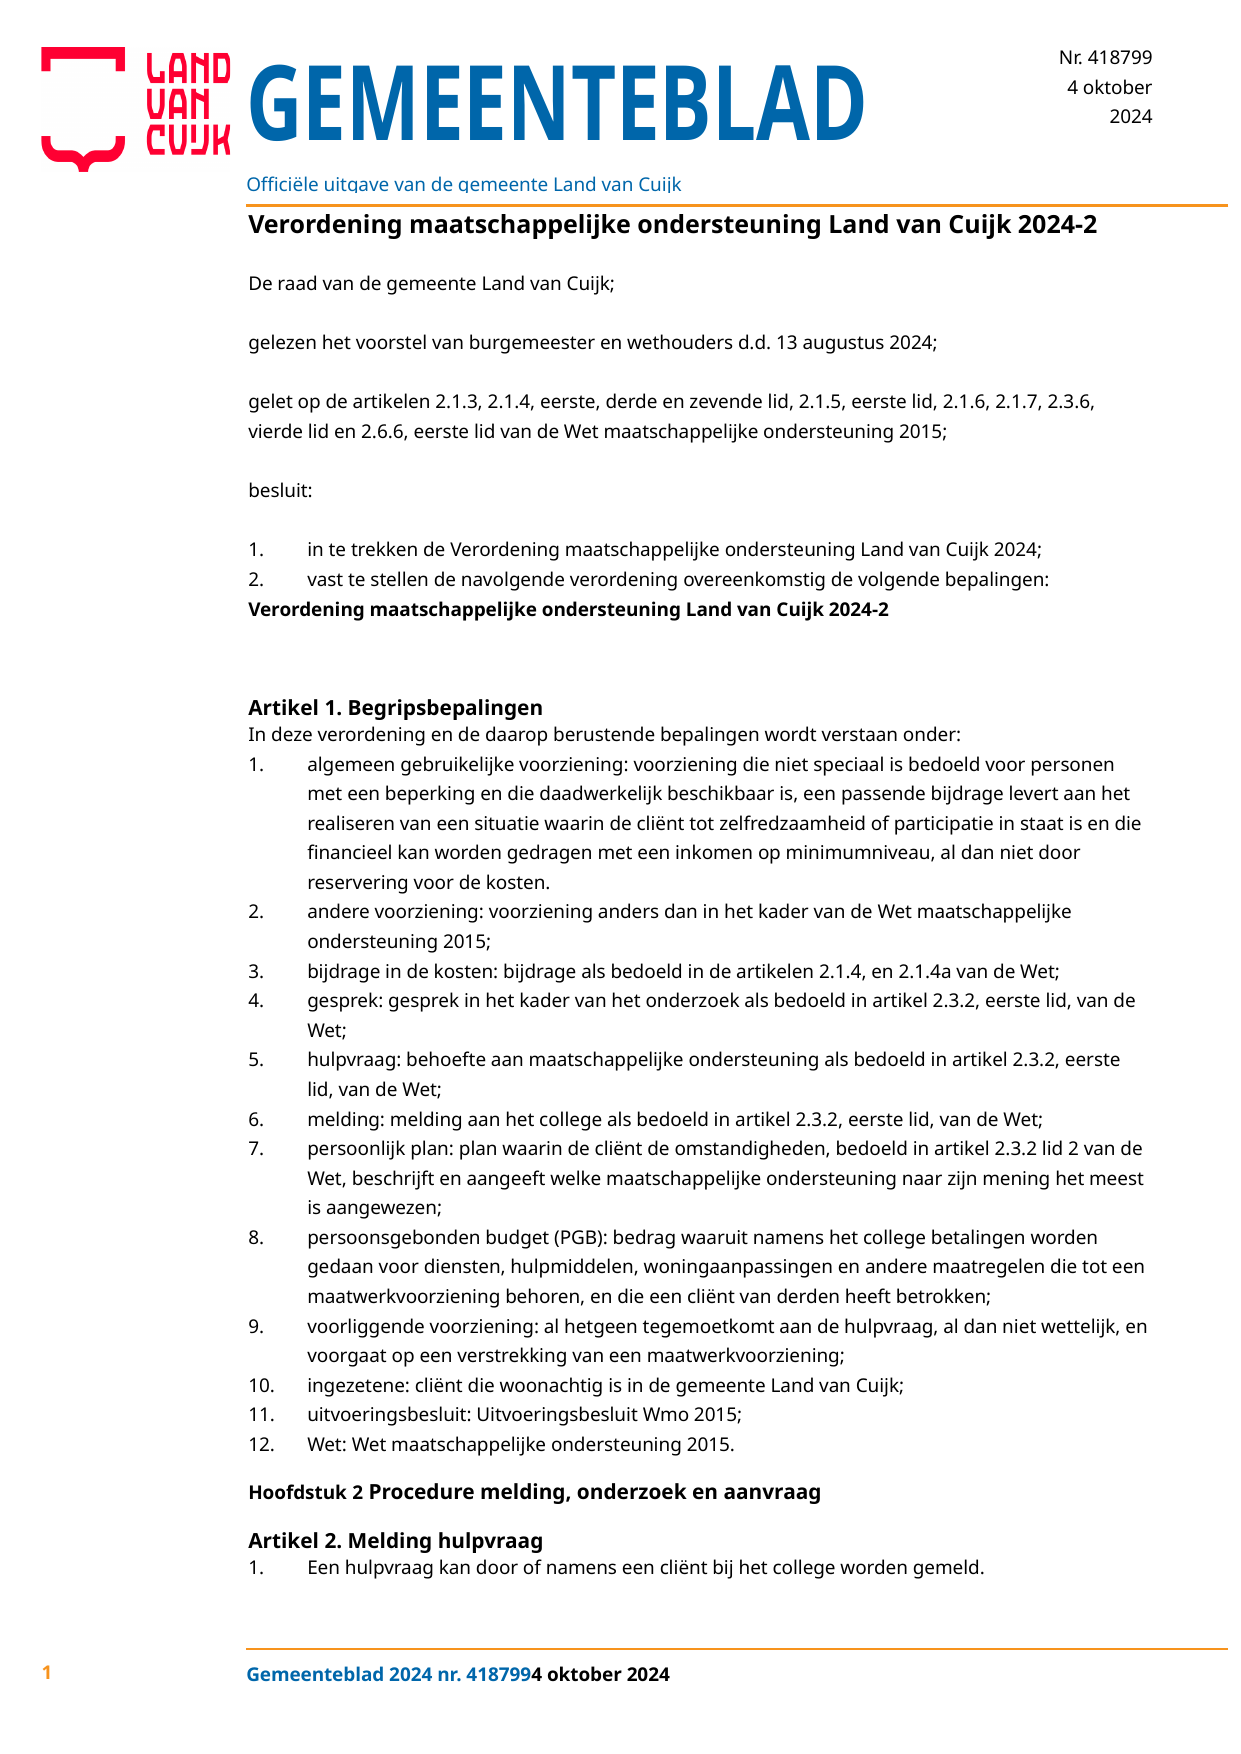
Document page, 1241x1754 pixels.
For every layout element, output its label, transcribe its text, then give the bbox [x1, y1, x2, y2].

text Verordening maatschappelijke ondersteuning Land van Cuijk 2024-2 [248, 207, 1152, 241]
list Een hulpvraag kan door of namens een cliënt bij het college worden gemeld. [248, 1554, 1152, 1580]
text Artikel 2. Melding hulpvraag [248, 1526, 1152, 1554]
list Wet: Wet maatschappelijke ondersteuning 2015. [248, 1431, 1152, 1457]
picture [41, 47, 231, 172]
list gesprek: gesprek in het kader van het onderzoek als bedoeld in artikel 2.3.2, eerste lid, van de Wet; [248, 987, 1152, 1043]
text Artikel 1. Begripsbepalingen [248, 693, 1152, 721]
list persoonlijk plan: plan waarin de cliënt de omstandigheden, bedoeld in artikel 2.3.2 lid 2 van de Wet, beschrijft en aangeeft welke maatschappelijke ondersteuning naar zijn mening het meest is aangewezen; [248, 1135, 1152, 1220]
text De raad van de gemeente Land van Cuijk; [248, 270, 1152, 296]
text In deze verordening en de daarop berustende bepalingen wordt verstaan onder: [248, 721, 1152, 747]
text Hoofdstuk 2 Procedure melding, onderzoek en aanvraag [248, 1477, 1152, 1505]
list vast te stellen de navolgende verordening overeenkomstig de volgende bepalingen: [248, 566, 1152, 592]
list persoonsgebonden budget (PGB): bedrag waaruit namens het college betalingen worden gedaan voor diensten, hulpmiddelen, woningaanpassingen en andere maatregelen die tot een maatwerkvoorziening behoren, en die een cliënt van derden heeft betrokken; [248, 1224, 1152, 1309]
list andere voorziening: voorziening anders dan in het kader van de Wet maatschappelijke ondersteuning 2015; [248, 899, 1152, 954]
list in te trekken de Verordening maatschappelijke ondersteuning Land van Cuijk 2024; [248, 537, 1152, 562]
list uitvoeringsbesluit: Uitvoeringsbesluit Wmo 2015; [248, 1402, 1152, 1427]
list melding: melding aan het college als bedoeld in artikel 2.3.2, eerste lid, van de Wet; [248, 1106, 1152, 1131]
list algemeen gebruikelijke voorziening: voorziening die niet speciaal is bedoeld voor personen met een beperking en die daadwerkelijk beschikbaar is, een passende bijdrage levert aan het realiseren van een situatie waarin de cliënt tot zelfredzaamheid of participatie in staat is en die financieel kan worden gedragen met een inkomen op minimumniveau, al dan niet door reservering voor de kosten. [248, 751, 1152, 895]
text besluit: [248, 477, 1152, 503]
list bijdrage in de kosten: bijdrage als bedoeld in de artikelen 2.1.4, en 2.1.4a van de Wet; [248, 958, 1152, 983]
text Verordening maatschappelijke ondersteuning Land van Cuijk 2024-2 [248, 596, 1152, 621]
text gelezen het voorstel van burgemeester en wethouders d.d. 13 augustus 2024; [248, 329, 1152, 355]
list hulpvraag: behoefte aan maatschappelijke ondersteuning als bedoeld in artikel 2.3.2, eerste lid, van de Wet; [248, 1047, 1152, 1102]
list ingezetene: cliënt die woonachtig is in de gemeente Land van Cuijk; [248, 1372, 1152, 1398]
text gelet op de artikelen 2.1.3, 2.1.4, eerste, derde en zevende lid, 2.1.5, eerste lid, 2.1.6, 2.1.7, 2.3.6, vierde lid en 2.6.6, eerste lid van de Wet maatschappelijke ondersteuning 2015; [248, 389, 1152, 444]
list voorliggende voorziening: al hetgeen tegemoetkomt aan de hulpvraag, al dan niet wettelijk, en voorgaat op een verstrekking van een maatwerkvoorziening; [248, 1313, 1152, 1368]
